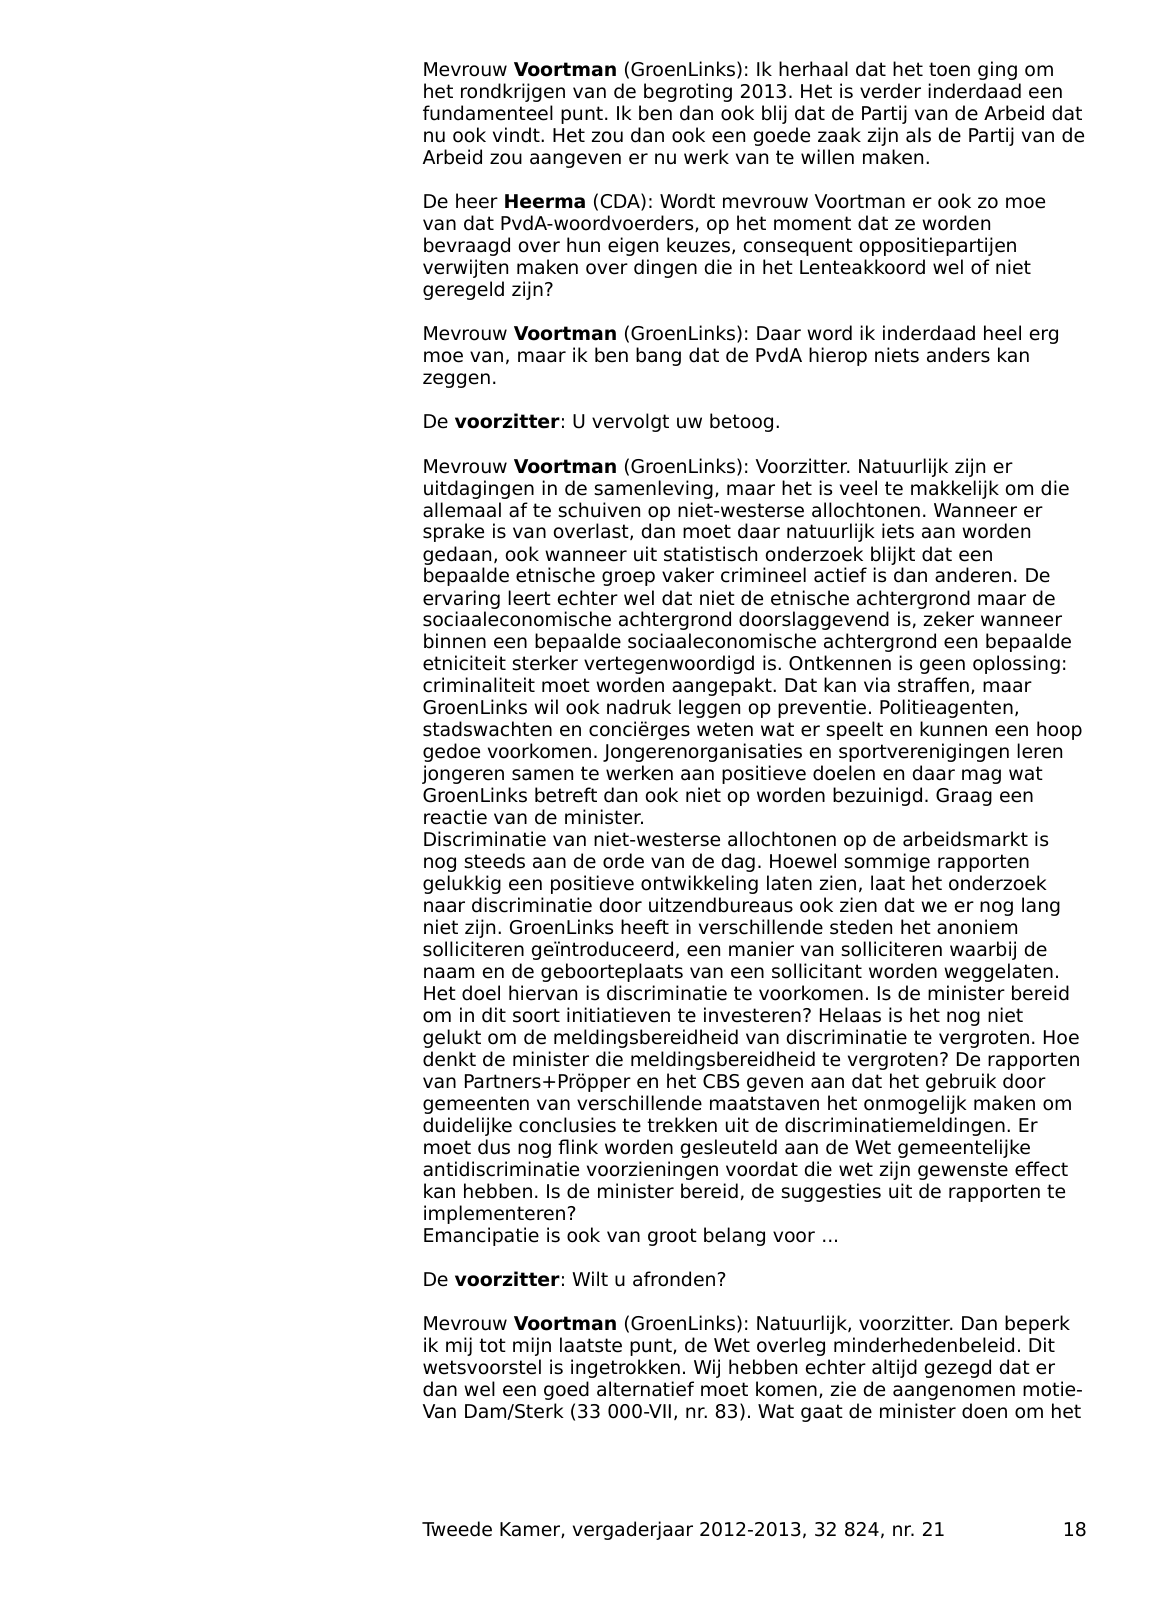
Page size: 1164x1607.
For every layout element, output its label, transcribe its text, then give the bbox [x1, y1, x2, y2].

text De voorzitter: Wilt u afronden? [422, 1269, 1087, 1291]
text Mevrouw Voortman (GroenLinks): Natuurlijk, voorzitter. Dan beperk ik mij tot mijn laatste punt, de Wet overleg minderhedenbeleid. Dit wetsvoorstel is ingetrokken. Wij hebben echter altijd gezegd dat er dan wel een goed alternatief moet komen, zie de aangenomen motie-Van Dam/Sterk (33 000-VII, nr. 83). Wat gaat de minister doen om het [422, 1313, 1087, 1423]
text Mevrouw Voortman (GroenLinks): Daar word ik inderdaad heel erg moe van, maar ik ben bang dat de PvdA hierop niets anders kan zeggen. [422, 323, 1087, 389]
text De heer Heerma (CDA): Wordt mevrouw Voortman er ook zo moe van dat PvdA-woordvoerders, op het moment dat ze worden bevraagd over hun eigen keuzes, consequent oppositiepartijen verwijten maken over dingen die in het Lenteakkoord wel of niet geregeld zijn? [422, 191, 1087, 301]
text Mevrouw Voortman (GroenLinks): Voorzitter. Natuurlijk zijn er uitdagingen in de samenleving, maar het is veel te makkelijk om die allemaal af te schuiven op niet-westerse allochtonen. Wanneer er sprake is van overlast, dan moet daar natuurlijk iets aan worden gedaan, ook wanneer uit statistisch onderzoek blijkt dat een bepaalde etnische groep vaker crimineel actief is dan anderen. De ervaring leert echter wel dat niet de etnische achtergrond maar de sociaaleconomische achtergrond doorslaggevend is, zeker wanneer binnen een bepaalde sociaaleconomische achtergrond een bepaalde etniciteit sterker vertegenwoordigd is. Ontkennen is geen oplossing: criminaliteit moet worden aangepakt. Dat kan via straffen, maar GroenLinks wil ook nadruk leggen op preventie. Politieagenten, stadswachten en conciërges weten wat er speelt en kunnen een hoop gedoe voorkomen. Jongerenorganisaties en sportverenigingen leren jongeren samen te werken aan positieve doelen en daar mag wat GroenLinks betreft dan ook niet op worden bezuinigd. Graag een reactie van de minister. [422, 456, 1087, 829]
text Emancipatie is ook van groot belang voor ... [422, 1225, 1087, 1247]
text Discriminatie van niet-westerse allochtonen op de arbeidsmarkt is nog steeds aan de orde van de dag. Hoewel sommige rapporten gelukkig een positieve ontwikkeling laten zien, laat het onderzoek naar discriminatie door uitzendbureaus ook zien dat we er nog lang niet zijn. GroenLinks heeft in verschillende steden het anoniem solliciteren geïntroduceerd, een manier van solliciteren waarbij de naam en de geboorteplaats van een sollicitant worden weggelaten. Het doel hiervan is discriminatie te voorkomen. Is de minister bereid om in dit soort initiatieven te investeren? Helaas is het nog niet gelukt om de meldingsbereidheid van discriminatie te vergroten. Hoe denkt de minister die meldingsbereidheid te vergroten? De rapporten van Partners+Pröpper en het CBS geven aan dat het gebruik door gemeenten van verschillende maatstaven het onmogelijk maken om duidelijke conclusies te trekken uit de discriminatiemeldingen. Er moet dus nog flink worden gesleuteld aan de Wet gemeentelijke antidiscriminatie voorzieningen voordat die wet zijn gewenste effect kan hebben. Is de minister bereid, de suggesties uit de rapporten te implementeren? [422, 829, 1087, 1225]
text De voorzitter: U vervolgt uw betoog. [422, 411, 1087, 433]
text Mevrouw Voortman (GroenLinks): Ik herhaal dat het toen ging om het rondkrijgen van de begroting 2013. Het is verder inderdaad een fundamenteel punt. Ik ben dan ook blij dat de Partij van de Arbeid dat nu ook vindt. Het zou dan ook een goede zaak zijn als de Partij van de Arbeid zou aangeven er nu werk van te willen maken. [422, 59, 1087, 169]
